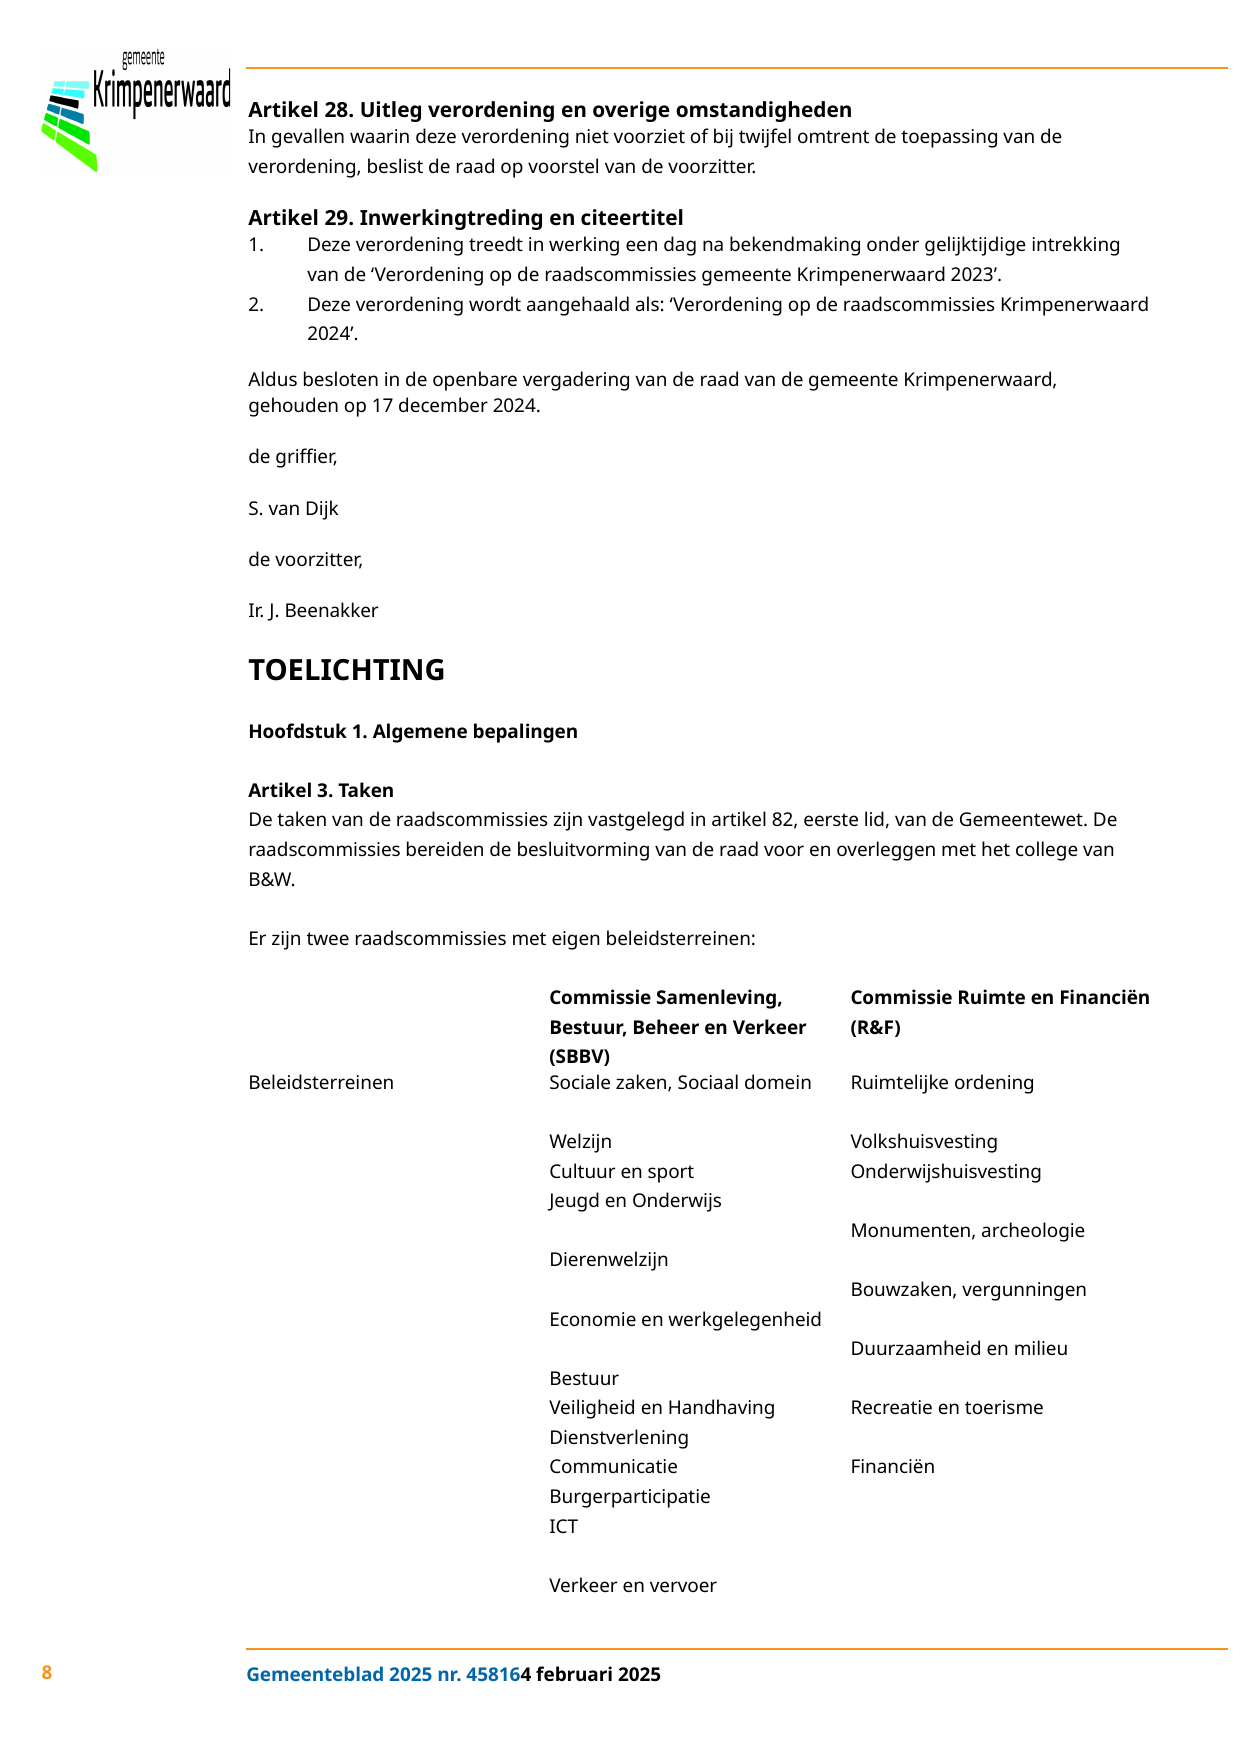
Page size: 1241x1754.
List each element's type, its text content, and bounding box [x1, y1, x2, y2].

text TOELICHTING [248, 649, 1152, 689]
text De taken van de raadscommissies zijn vastgelegd in artikel 82, eerste lid, van de Gemeentewet. De raadscommissies bereiden de besluitvorming van de raad voor en overleggen met het college van B&W. [248, 807, 1152, 892]
text Artikel 3. Taken [248, 777, 1152, 803]
list Deze verordening treedt in werking een dag na bekendmaking onder gelijktijdige intrekking van de ‘Verordening op de raadscommissies gemeente Krimpenerwaard 2023’. [248, 232, 1152, 287]
text de voorzitter, [248, 546, 1152, 572]
table_cell Ruimtelijke ordening Volkshuisvesting Onderwijshuisvesting Monumenten, archeologie Bouwzaken, vergunningen Duurzaamheid en milieu Recreatie en toerisme Financiën [850, 1069, 1152, 1598]
text Aldus besloten in de openbare vergadering van de raad van de gemeente Krimpenerwaard, [248, 366, 1152, 392]
text S. van Dijk [248, 495, 1152, 520]
table_cell Sociale zaken, Sociaal domein Welzijn Cultuur en sport Jeugd en Onderwijs Dierenwelzijn Economie en werkgelegenheid Bestuur Veiligheid en Handhaving Dienstverlening Communicatie Burgerparticipatie ICT Verkeer en vervoer [549, 1069, 850, 1598]
table_header Commissie Samenleving, Bestuur, Beheer en Verkeer (SBBV) [549, 984, 850, 1069]
text Artikel 28. Uitleg verordening en overige omstandigheden [248, 95, 1152, 123]
picture [41, 47, 231, 172]
text Er zijn twee raadscommissies met eigen beleidsterreinen: [248, 925, 1152, 951]
text Hoofdstuk 1. Algemene bepalingen [248, 718, 1152, 744]
list Deze verordening wordt aangehaald als: ‘Verordening op de raadscommissies Krimpenerwaard 2024’. [248, 291, 1152, 346]
text de griffier, [248, 443, 1152, 469]
text gehouden op 17 december 2024. [248, 392, 1152, 417]
text Artikel 29. Inwerkingtreding en citeertitel [248, 203, 1152, 232]
text Ir. J. Beenakker [248, 598, 1152, 623]
text In gevallen waarin deze verordening niet voorziet of bij twijfel omtrent de toepassing van de verordening, beslist de raad op voorstel van de voorzitter. [248, 123, 1152, 178]
table_header [248, 984, 549, 1069]
table_header Commissie Ruimte en Financiën (R&F) [850, 984, 1152, 1069]
table_cell Beleidsterreinen [248, 1069, 549, 1598]
